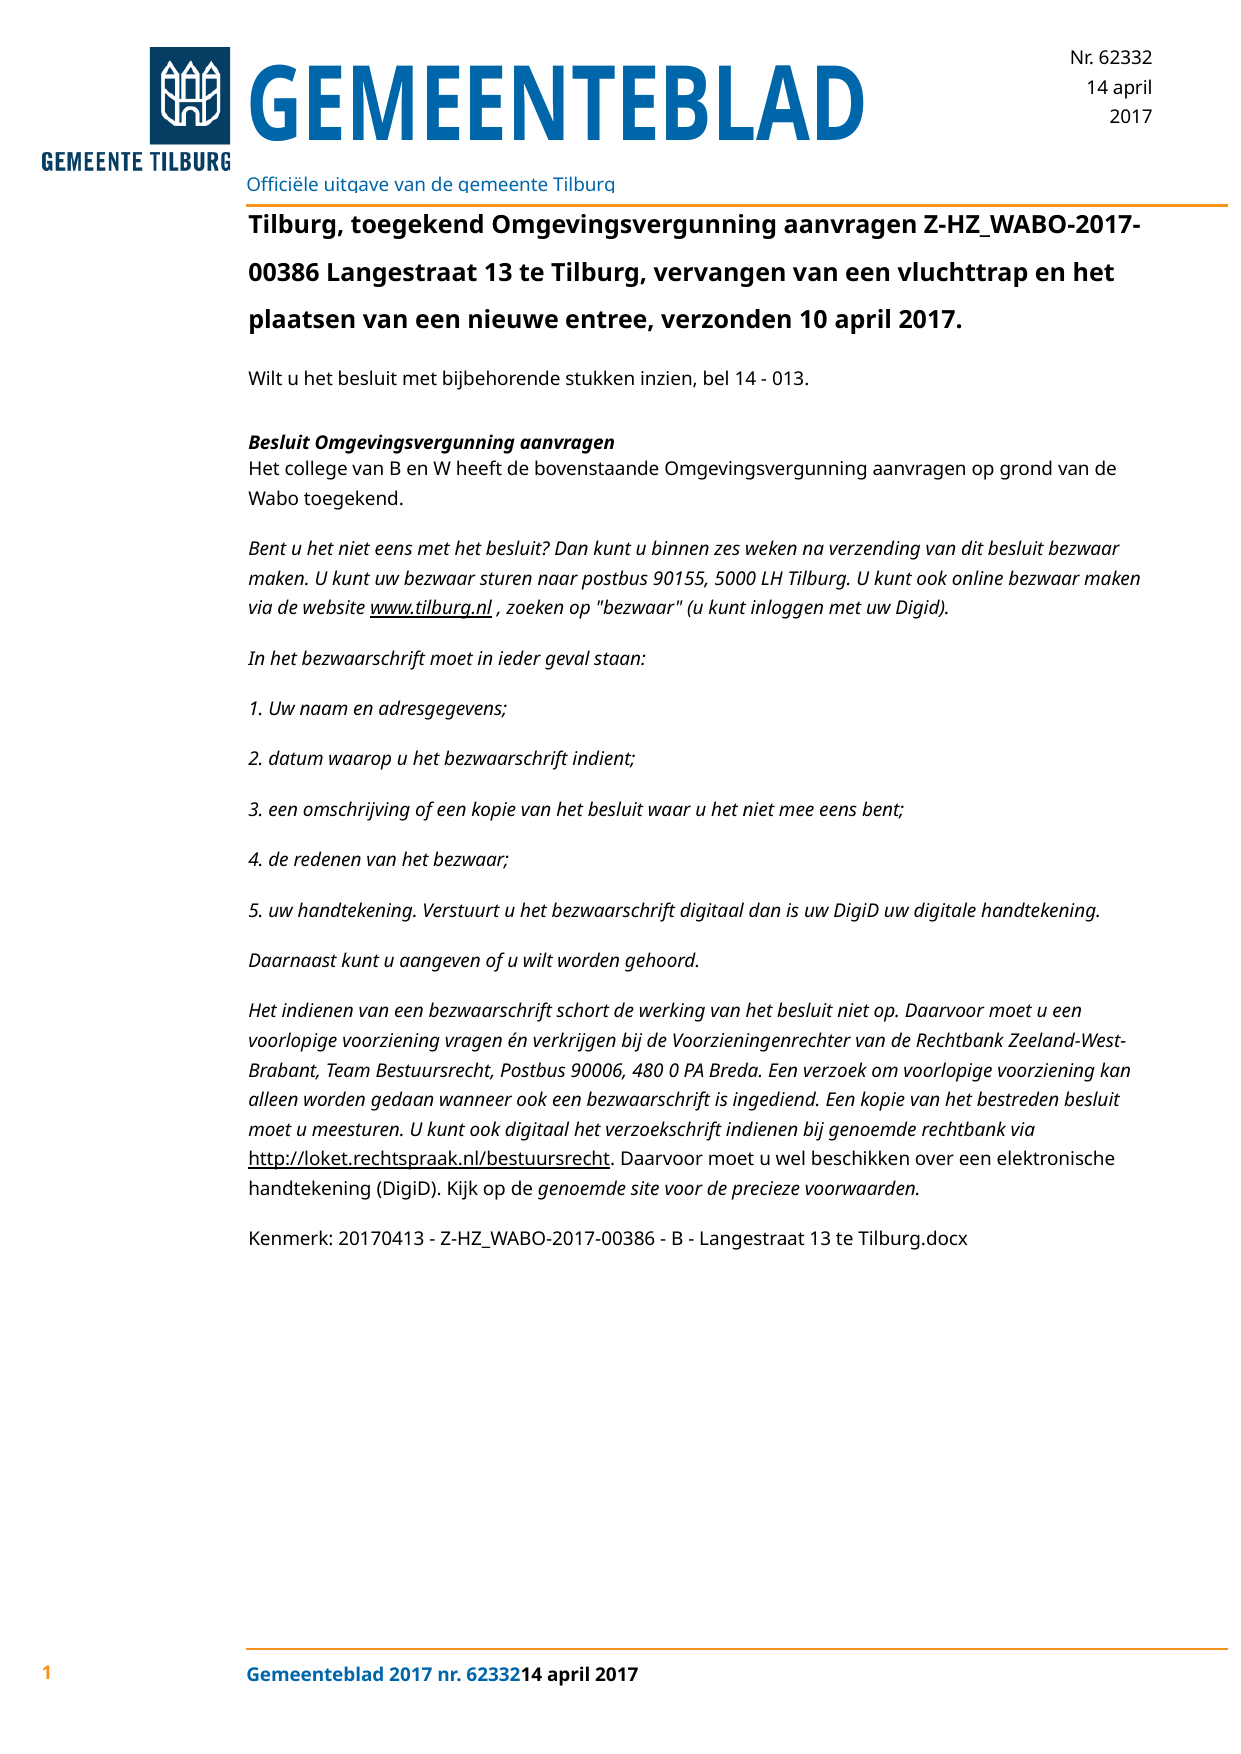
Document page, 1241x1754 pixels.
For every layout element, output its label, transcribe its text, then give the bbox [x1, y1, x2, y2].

text Besluit Omgevingsvergunning aanvragen [248, 429, 1152, 455]
text Bent u het niet eens met het besluit? Dan kunt u binnen zes weken na verzending van dit besluit bezwaar maken. U kunt uw bezwaar sturen naar postbus 90155, 5000 LH Tilburg. U kunt ook online bezwaar maken via de website www.tilburg.nl , zoeken op "bezwaar" (u kunt inloggen met uw Digid). [248, 535, 1152, 620]
text Het college van B en W heeft de bovenstaande Omgevingsvergunning aanvragen op grond van de Wabo toegekend. [248, 455, 1152, 511]
text 2. datum waarop u het bezwaarschrift indient; [248, 746, 1152, 771]
text 5. uw handtekening. Verstuurt u het bezwaarschrift digitaal dan is uw DigiD uw digitale handtekening. [248, 897, 1152, 923]
text 4. de redenen van het bezwaar; [248, 846, 1152, 872]
picture [41, 47, 231, 172]
text Tilburg, toegekend Omgevingsvergunning aanvragen Z-HZ_WABO-2017-00386 Langestraat 13 te Tilburg, vervangen van een vluchttrap en het plaatsen van een nieuwe entree, verzonden 10 april 2017. [248, 207, 1152, 336]
text 3. een omschrijving of een kopie van het besluit waar u het niet mee eens bent; [248, 796, 1152, 822]
text In het bezwaarschrift moet in ieder geval staan: [248, 645, 1152, 671]
text Kenmerk: 20170413 - Z-HZ_WABO-2017-00386 - B - Langestraat 13 te Tilburg.docx [248, 1226, 1152, 1251]
text 1. Uw naam en adresgegevens; [248, 695, 1152, 721]
text Daarnaast kunt u aangeven of u wilt worden gehoord. [248, 947, 1152, 973]
text Het indienen van een bezwaarschrift schort de werking van het besluit niet op. Daarvoor moet u een voorlopige voorziening vragen én verkrijgen bij de Voorzieningenrechter van de Rechtbank Zeeland-West-Brabant, Team Bestuursrecht, Postbus 90006, 480 0 PA Breda. Een verzoek om voorlopige voorziening kan alleen worden gedaan wanneer ook een bezwaarschrift is ingediend. Een kopie van het bestreden besluit moet u meesturen. U kunt ook digitaal het verzoekschrift indienen bij genoemde rechtbank via http://loket.rechtspraak.nl/bestuursrecht. Daarvoor moet u wel beschikken over een elektronische handtekening (DigiD). Kijk op de genoemde site voor de precieze voorwaarden. [248, 998, 1152, 1201]
text Wilt u het besluit met bijbehorende stukken inzien, bel 14 - 013. [248, 366, 1152, 391]
